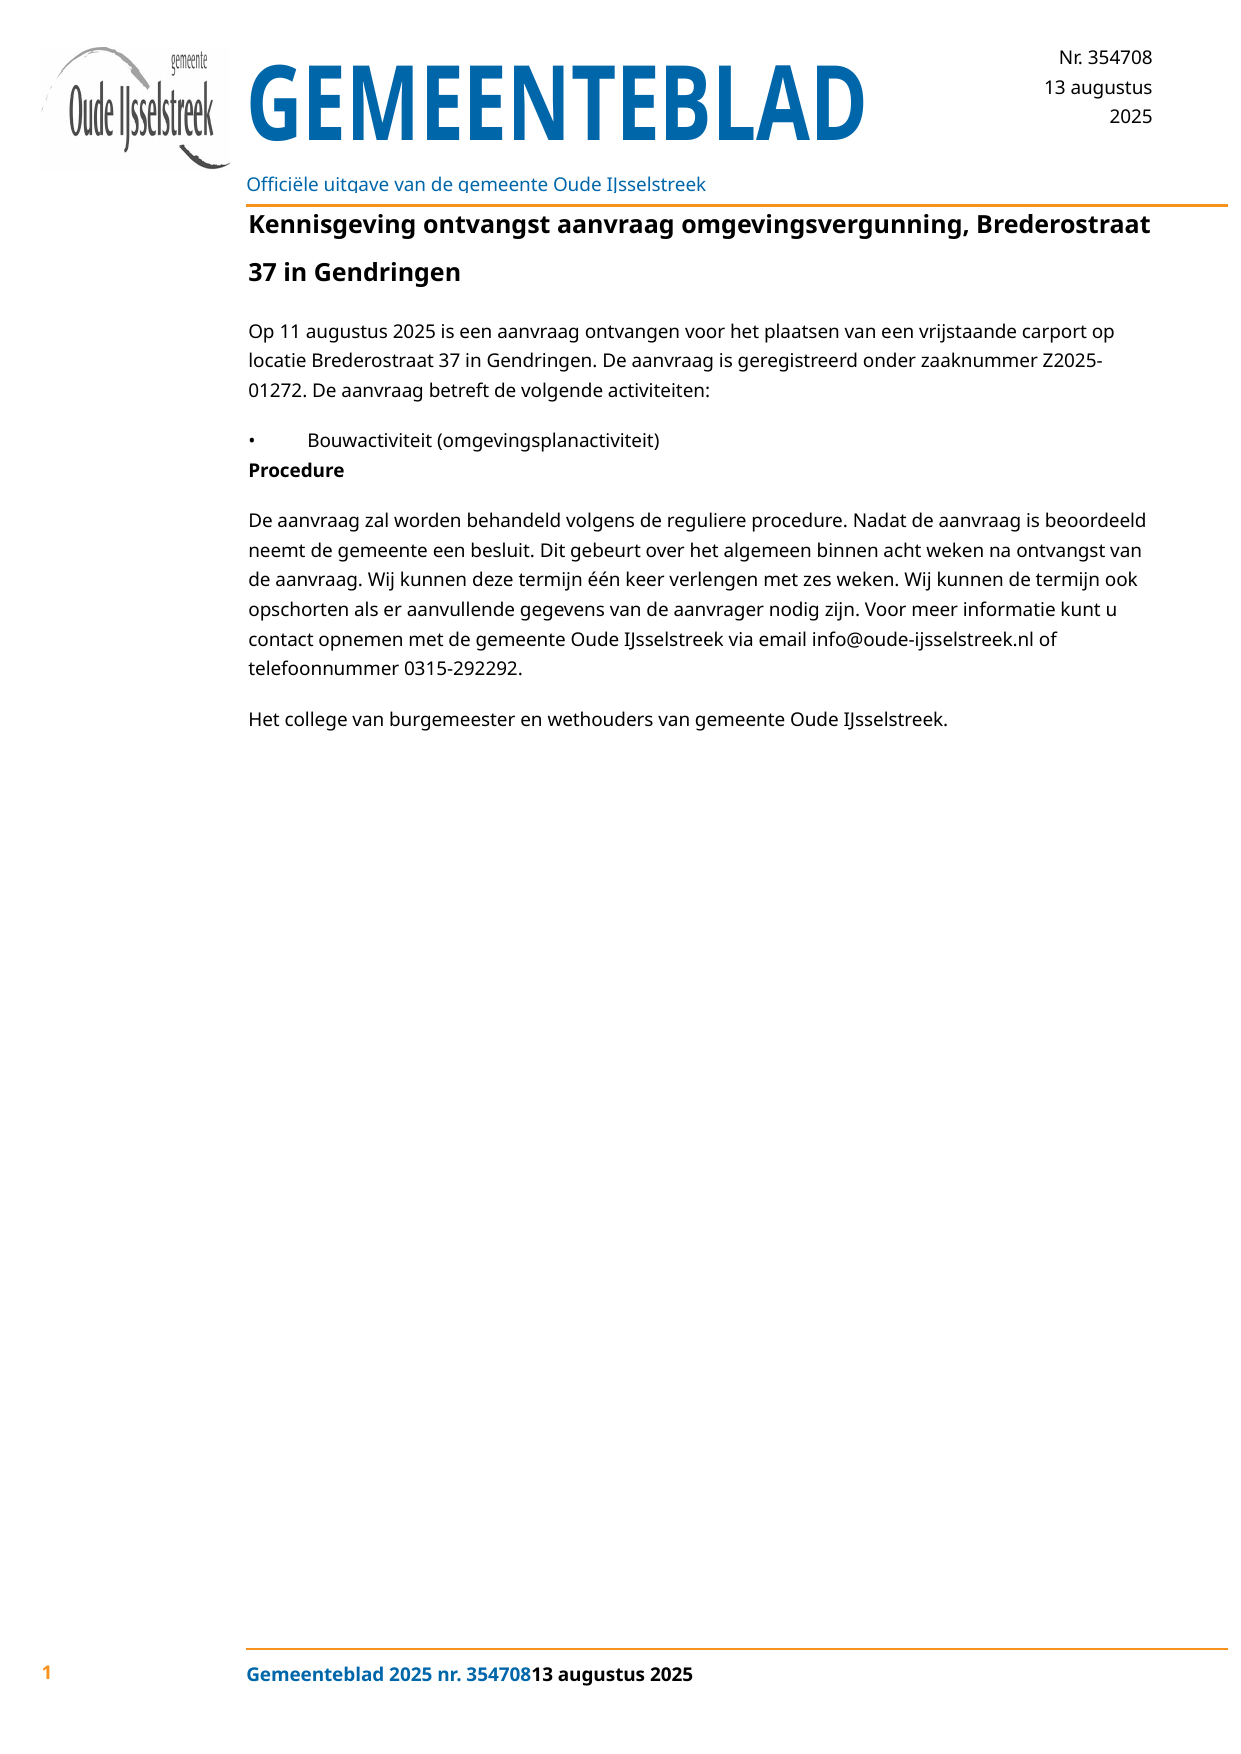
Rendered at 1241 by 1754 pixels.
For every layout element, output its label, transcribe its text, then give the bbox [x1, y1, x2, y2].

picture [41, 47, 231, 172]
text De aanvraag zal worden behandeld volgens de reguliere procedure. Nadat de aanvraag is beoordeeld neemt de gemeente een besluit. Dit gebeurt over het algemeen binnen acht weken na ontvangst van de aanvraag. Wij kunnen deze termijn één keer verlengen met zes weken. Wij kunnen de termijn ook opschorten als er aanvullende gegevens van de aanvrager nodig zijn. Voor meer informatie kunt u contact opnemen met de gemeente Oude IJsselstreek via email info@oude-ijsselstreek.nl of telefoonnummer 0315-292292. [248, 507, 1152, 681]
text Op 11 augustus 2025 is een aanvraag ontvangen voor het plaatsen van een vrijstaande carport op locatie Brederostraat 37 in Gendringen. De aanvraag is geregistreerd onder zaaknummer Z2025-01272. De aanvraag betreft de volgende activiteiten: [248, 318, 1152, 403]
list Bouwactiviteit (omgevingsplanactiviteit) [248, 427, 1152, 453]
text Het college van burgemeester en wethouders van gemeente Oude IJsselstreek. [248, 706, 1152, 732]
text Procedure [248, 457, 1152, 483]
text Kennisgeving ontvangst aanvraag omgevingsvergunning, Brederostraat 37 in Gendringen [248, 207, 1152, 288]
